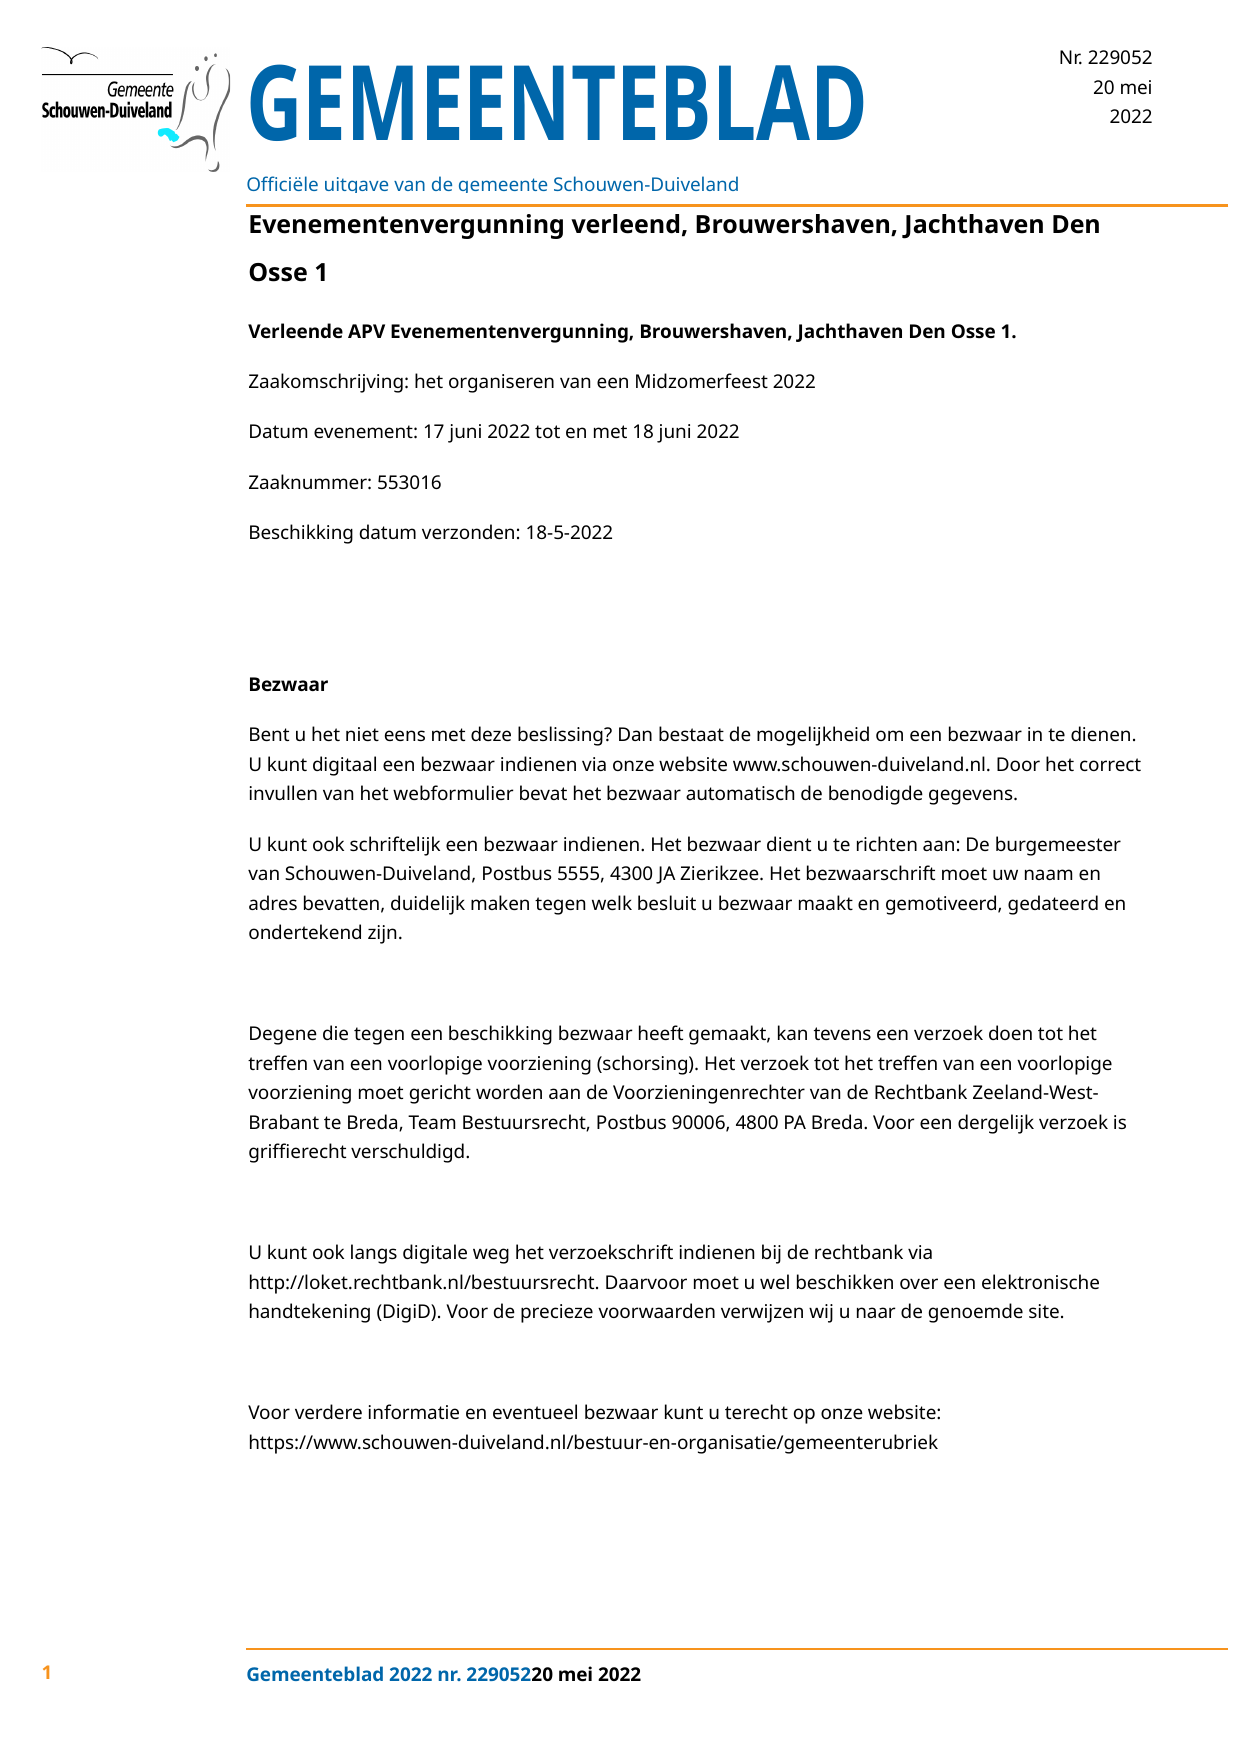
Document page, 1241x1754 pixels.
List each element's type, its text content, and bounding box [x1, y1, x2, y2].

text Beschikking datum verzonden: 18-5-2022 [248, 519, 1152, 545]
text Zaaknummer: 553016 [248, 469, 1152, 495]
text Evenementenvergunning verleend, Brouwershaven, Jachthaven Den Osse 1 [248, 207, 1152, 288]
text Degene die tegen een beschikking bezwaar heeft gemaakt, kan tevens een verzoek doen tot het treffen van een voorlopige voorziening (schorsing). Het verzoek tot het treffen van een voorlopige voorziening moet gericht worden aan de Voorzieningenrechter van de Rechtbank Zeeland-West-Brabant te Breda, Team Bestuursrecht, Postbus 90006, 4800 PA Breda. Voor een dergelijk verzoek is griffierecht verschuldigd. [248, 1020, 1152, 1164]
text Bent u het niet eens met deze beslissing? Dan bestaat de mogelijkheid om een bezwaar in te dienen. U kunt digitaal een bezwaar indienen via onze website www.schouwen-duiveland.nl. Door het correct invullen van het webformulier bevat het bezwaar automatisch de benodigde gegevens. [248, 721, 1152, 806]
picture [41, 47, 231, 172]
text U kunt ook schriftelijk een bezwaar indienen. Het bezwaar dient u te richten aan: De burgemeester van Schouwen-Duiveland, Postbus 5555, 4300 JA Zierikzee. Het bezwaarschrift moet uw naam en adres bevatten, duidelijk maken tegen welk besluit u bezwaar maakt en gemotiveerd, gedateerd en ondertekend zijn. [248, 831, 1152, 945]
text Verleende APV Evenementenvergunning, Brouwershaven, Jachthaven Den Osse 1. [248, 318, 1152, 344]
text Zaakomschrijving: het organiseren van een Midzomerfeest 2022 [248, 368, 1152, 394]
text U kunt ook langs digitale weg het verzoekschrift indienen bij de rechtbank via http://loket.rechtbank.nl/bestuursrecht. Daarvoor moet u wel beschikken over een elektronische handtekening (DigiD). Voor de precieze voorwaarden verwijzen wij u naar de genoemde site. [248, 1239, 1152, 1324]
text Voor verdere informatie en eventueel bezwaar kunt u terecht op onze website: https://www.schouwen-duiveland.nl/bestuur-en-organisatie/gemeenterubriek [248, 1399, 1152, 1455]
text Bezwaar [248, 671, 1152, 697]
text Datum evenement: 17 juni 2022 tot en met 18 juni 2022 [248, 419, 1152, 444]
